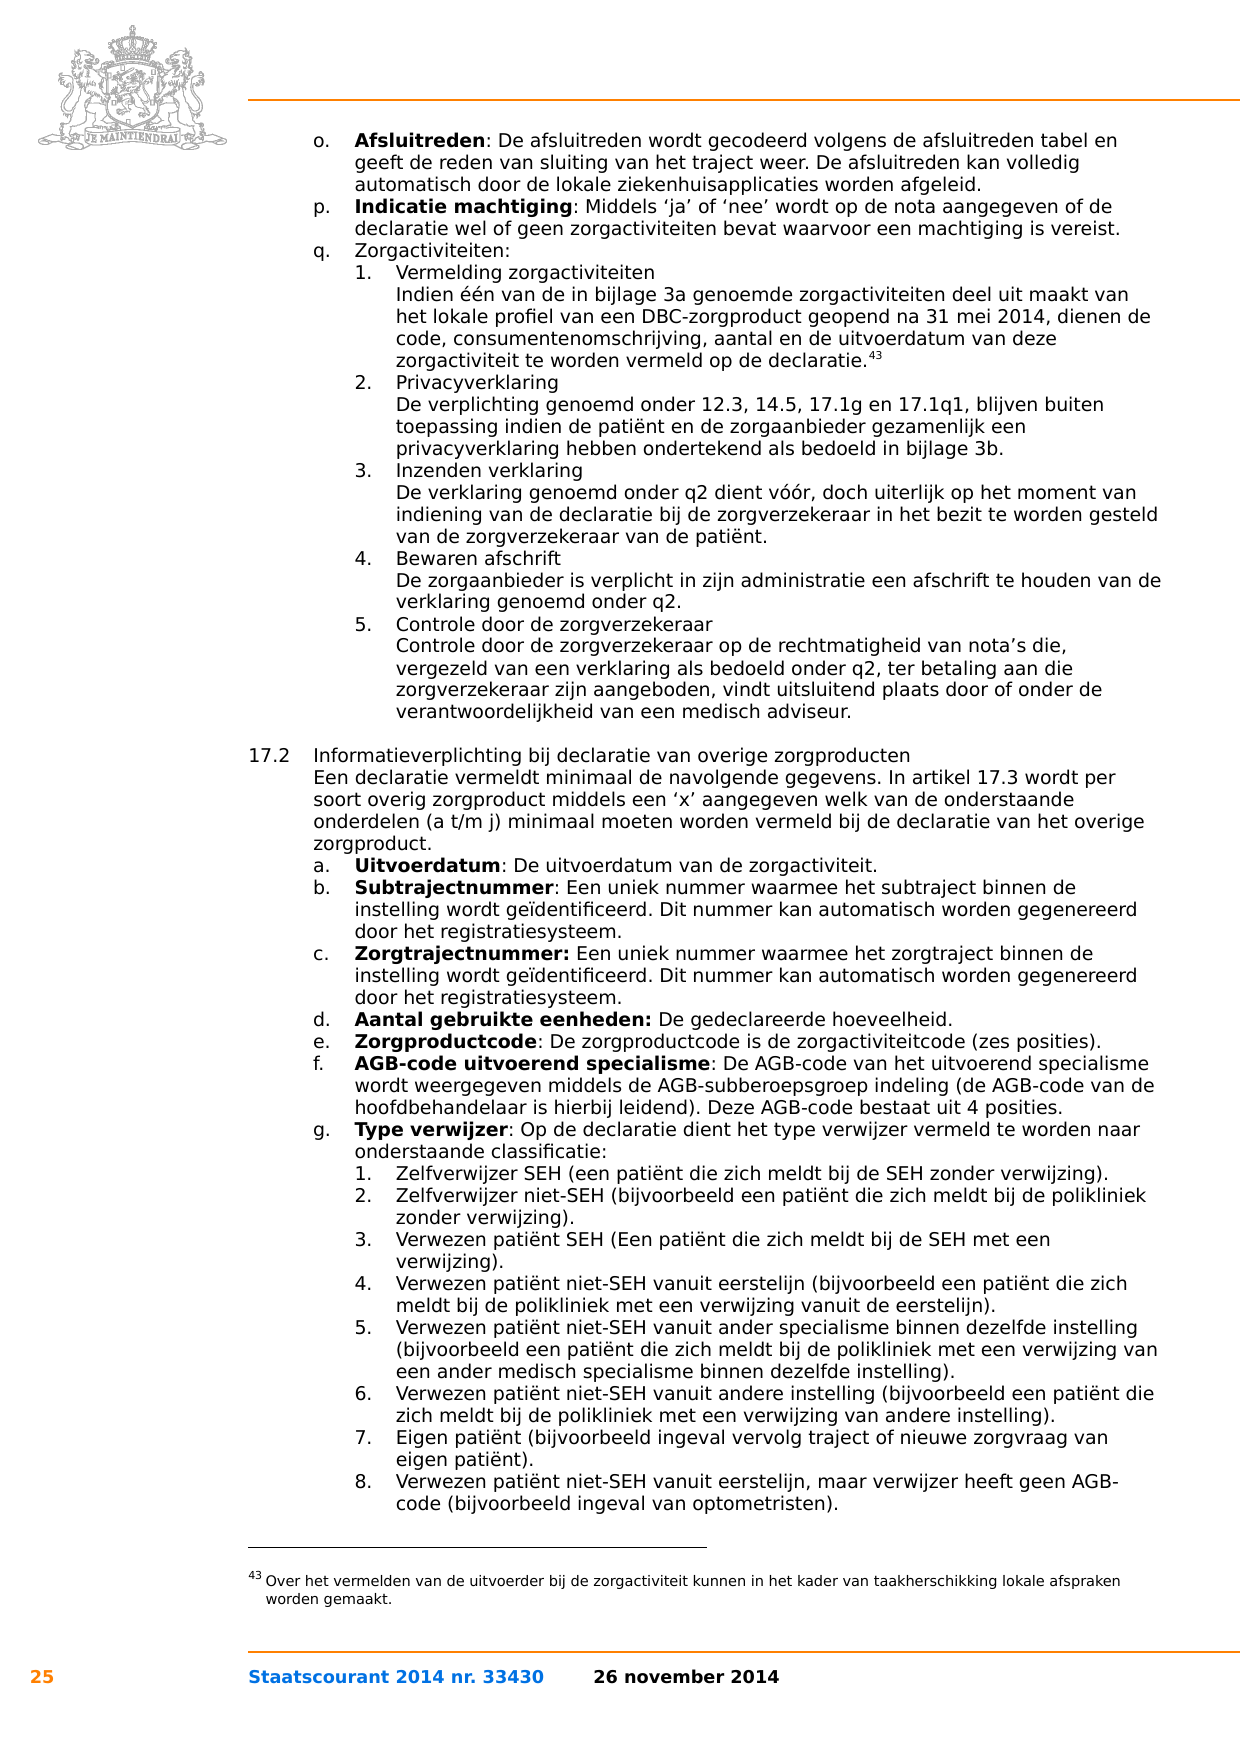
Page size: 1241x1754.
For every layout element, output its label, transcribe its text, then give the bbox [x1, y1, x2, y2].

text Over het vermelden van de uitvoerder bij de zorgactiviteit kunnen in het kader van taakherschikking lokale afspraken worden gemaakt. [248, 1569, 1163, 1608]
text 17.2 Informatieverplichting bij declaratie van overige zorgproducten [248, 745, 1163, 767]
text 8. Verwezen patiënt niet-SEH vanuit eerstelijn, maar verwijzer heeft geen AGB-code (bijvoorbeeld ingeval van optometristen). [354, 1471, 1163, 1514]
picture [38, 25, 227, 150]
text De zorgaanbieder is verplicht in zijn administratie een afschrift te houden van de verklaring genoemd onder q2. [396, 569, 1163, 613]
text 5. Verwezen patiënt niet-SEH vanuit ander specialisme binnen dezelfde instelling (bijvoorbeeld een patiënt die zich meldt bij de polikliniek met een verwijzing van een ander medisch specialisme binnen dezelfde instelling). [354, 1317, 1163, 1383]
text 4. Bewaren afschrift [354, 547, 1163, 569]
text g. Type verwijzer: Op de declaratie dient het type verwijzer vermeld te worden naar onderstaande classificatie: [313, 1119, 1163, 1163]
text 7. Eigen patiënt (bijvoorbeeld ingeval vervolg traject of nieuwe zorgvraag van eigen patiënt). [354, 1427, 1163, 1471]
text 3. Inzenden verklaring [354, 459, 1163, 482]
text Controle door de zorgverzekeraar op de rechtmatigheid van nota’s die, vergezeld van een verklaring als bedoeld onder q2, ter betaling aan die zorgverzekeraar zijn aangeboden, vindt uitsluitend plaats door of onder de verantwoordelijkheid van een medisch adviseur. [396, 635, 1163, 723]
text 3. Verwezen patiënt SEH (Een patiënt die zich meldt bij de SEH met een verwijzing). [354, 1229, 1163, 1273]
text 5. Controle door de zorgverzekeraar [354, 613, 1163, 635]
text o. Afsluitreden: De afsluitreden wordt gecodeerd volgens de afsluitreden tabel en geeft de reden van sluiting van het traject weer. De afsluitreden kan volledig automatisch door de lokale ziekenhuisapplicaties worden afgeleid. [313, 130, 1163, 196]
text f. AGB-code uitvoerend specialisme: De AGB-code van het uitvoerend specialisme wordt weergegeven middels de AGB-subberoepsgroep indeling (de AGB-code van de hoofdbehandelaar is hierbij leidend). Deze AGB-code bestaat uit 4 posities. [313, 1053, 1163, 1119]
text 2. Zelfverwijzer niet-SEH (bijvoorbeeld een patiënt die zich meldt bij de polikliniek zonder verwijzing). [354, 1185, 1163, 1229]
text Een declaratie vermeldt minimaal de navolgende gegevens. In artikel 17.3 wordt per soort overig zorgproduct middels een ‘x’ aangegeven welk van de onderstaande onderdelen (a t/m j) minimaal moeten worden vermeld bij de declaratie van het overige zorgproduct. [313, 767, 1163, 855]
text De verplichting genoemd onder 12.3, 14.5, 17.1g en 17.1q1, blijven buiten toepassing indien de patiënt en de zorgaanbieder gezamenlijk een privacyverklaring hebben ondertekend als bedoeld in bijlage 3b. [396, 394, 1163, 459]
text c. Zorgtrajectnummer: Een uniek nummer waarmee het zorgtraject binnen de instelling wordt geïdentificeerd. Dit nummer kan automatisch worden gegenereerd door het registratiesysteem. [313, 943, 1163, 1009]
text 1. Zelfverwijzer SEH (een patiënt die zich meldt bij de SEH zonder verwijzing). [354, 1163, 1163, 1185]
text b. Subtrajectnummer: Een uniek nummer waarmee het subtraject binnen de instelling wordt geïdentificeerd. Dit nummer kan automatisch worden gegenereerd door het registratiesysteem. [313, 877, 1163, 943]
text 4. Verwezen patiënt niet-SEH vanuit eerstelijn (bijvoorbeeld een patiënt die zich meldt bij de polikliniek met een verwijzing vanuit de eerstelijn). [354, 1273, 1163, 1317]
text d. Aantal gebruikte eenheden: De gedeclareerde hoeveelheid. [313, 1009, 1163, 1031]
text e. Zorgproductcode: De zorgproductcode is de zorgactiviteitcode (zes posities). [313, 1031, 1163, 1053]
text De verklaring genoemd onder q2 dient vóór, doch uiterlijk op het moment van indiening van de declaratie bij de zorgverzekeraar in het bezit te worden gesteld van de zorgverzekeraar van de patiënt. [396, 482, 1163, 547]
text 1. Vermelding zorgactiviteiten [354, 262, 1163, 284]
text p. Indicatie machtiging: Middels ‘ja’ of ‘nee’ wordt op de nota aangegeven of de declaratie wel of geen zorgactiviteiten bevat waarvoor een machtiging is vereist. [313, 196, 1163, 240]
text 2. Privacyverklaring [354, 372, 1163, 394]
text a. Uitvoerdatum: De uitvoerdatum van de zorgactiviteit. [313, 855, 1163, 877]
text 6. Verwezen patiënt niet-SEH vanuit andere instelling (bijvoorbeeld een patiënt die zich meldt bij de polikliniek met een verwijzing van andere instelling). [354, 1383, 1163, 1427]
text Indien één van de in bijlage 3a genoemde zorgactiviteiten deel uit maakt van het lokale profiel van een DBC-zorgproduct geopend na 31 mei 2014, dienen de code, consumentenomschrijving, aantal en de uitvoerdatum van deze zorgactiviteit te worden vermeld op de declaratie. [396, 284, 1163, 372]
text q. Zorgactiviteiten: [313, 240, 1163, 262]
